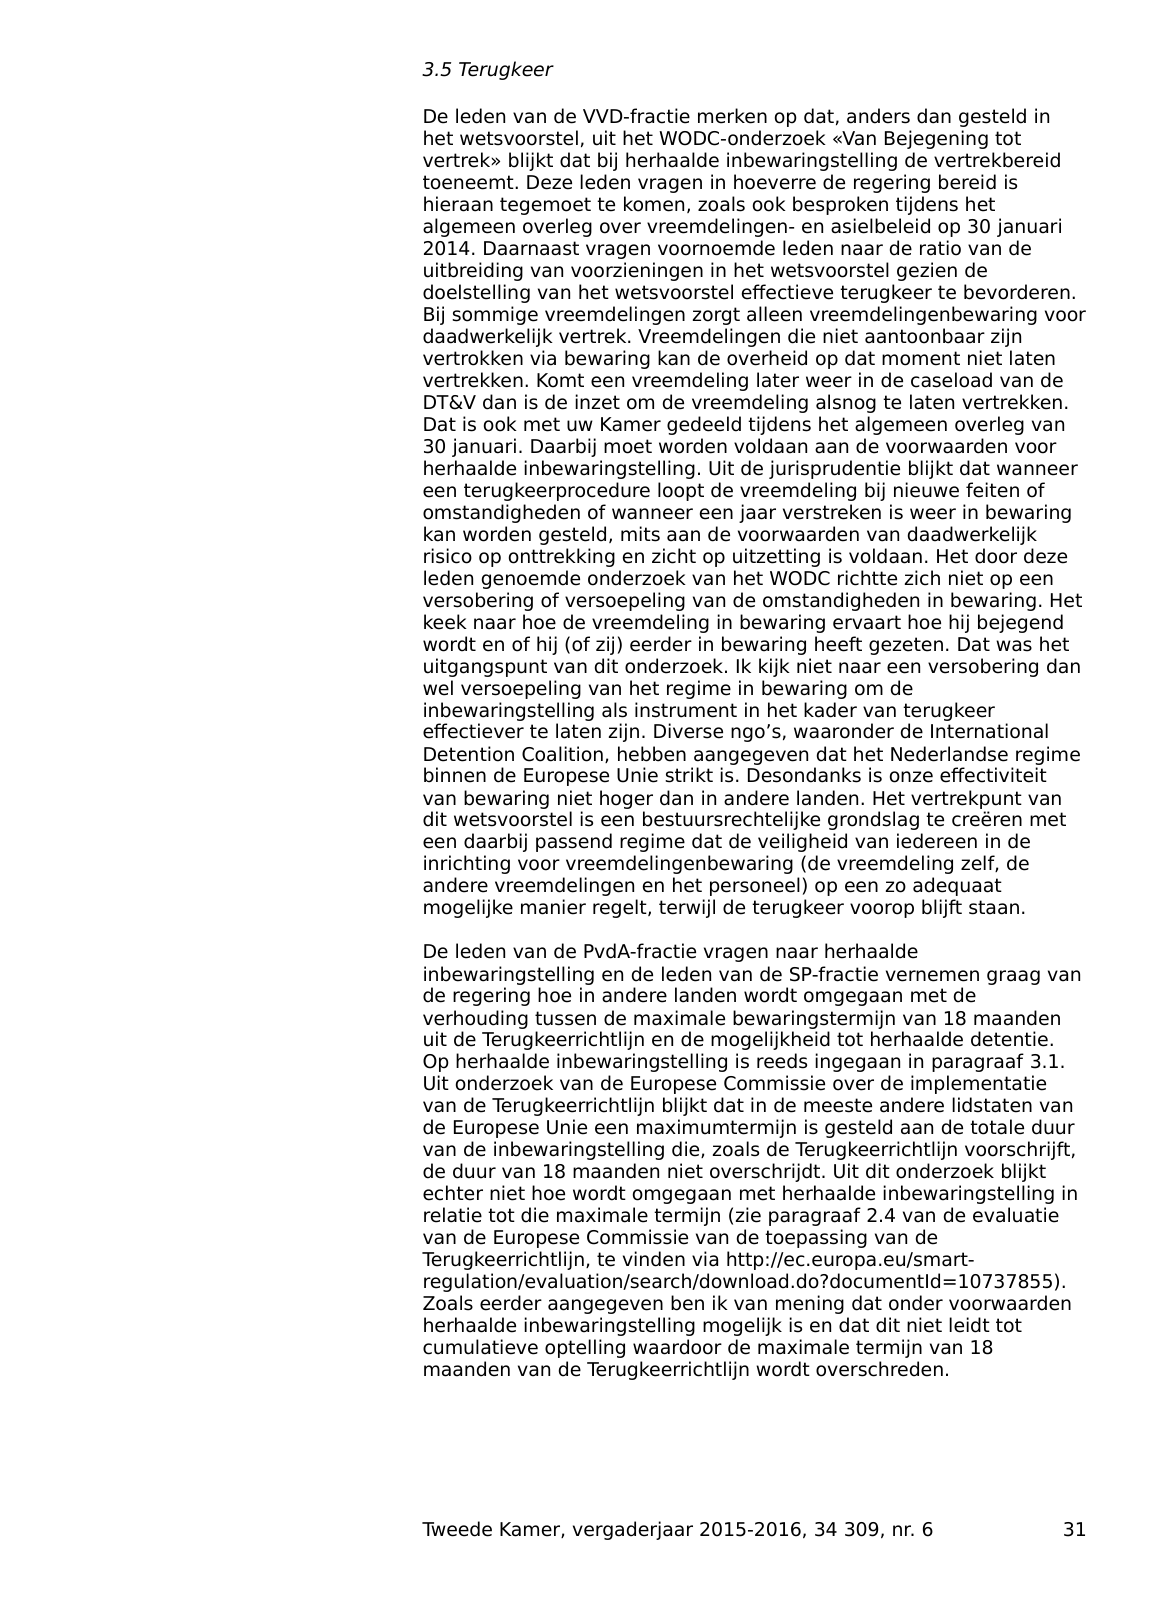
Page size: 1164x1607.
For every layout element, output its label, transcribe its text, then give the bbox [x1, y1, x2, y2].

subtitle 3.5 Terugkeer [422, 59, 1087, 81]
text De leden van de VVD-fractie merken op dat, anders dan gesteld in het wetsvoorstel, uit het WODC-onderzoek «Van Bejegening tot vertrek» blijkt dat bij herhaalde inbewaringstelling de vertrekbereid toeneemt. Deze leden vragen in hoeverre de regering bereid is hieraan tegemoet te komen, zoals ook besproken tijdens het algemeen overleg over vreemdelingen- en asielbeleid op 30 januari 2014. Daarnaast vragen voornoemde leden naar de ratio van de uitbreiding van voorzieningen in het wetsvoorstel gezien de doelstelling van het wetsvoorstel effectieve terugkeer te bevorderen. [422, 106, 1087, 304]
text Zoals eerder aangegeven ben ik van mening dat onder voorwaarden herhaalde inbewaringstelling mogelijk is en dat dit niet leidt tot cumulatieve optelling waardoor de maximale termijn van 18 maanden van de Terugkeerrichtlijn wordt overschreden. [422, 1293, 1087, 1381]
text Bij sommige vreemdelingen zorgt alleen vreemdelingenbewaring voor daadwerkelijk vertrek. Vreemdelingen die niet aantoonbaar zijn vertrokken via bewaring kan de overheid op dat moment niet laten vertrekken. Komt een vreemdeling later weer in de caseload van de DT&V dan is de inzet om de vreemdeling alsnog te laten vertrekken. Dat is ook met uw Kamer gedeeld tijdens het algemeen overleg van 30 januari. Daarbij moet worden voldaan aan de voorwaarden voor herhaalde inbewaringstelling. Uit de jurisprudentie blijkt dat wanneer een terugkeerprocedure loopt de vreemdeling bij nieuwe feiten of omstandigheden of wanneer een jaar verstreken is weer in bewaring kan worden gesteld, mits aan de voorwaarden van daadwerkelijk risico op onttrekking en zicht op uitzetting is voldaan. Het door deze leden genoemde onderzoek van het WODC richtte zich niet op een versobering of versoepeling van de omstandigheden in bewaring. Het keek naar hoe de vreemdeling in bewaring ervaart hoe hij bejegend wordt en of hij (of zij) eerder in bewaring heeft gezeten. Dat was het uitgangspunt van dit onderzoek. Ik kijk niet naar een versobering dan wel versoepeling van het regime in bewaring om de inbewaringstelling als instrument in het kader van terugkeer effectiever te laten zijn. Diverse ngo’s, waaronder de International Detention Coalition, hebben aangegeven dat het Nederlandse regime binnen de Europese Unie strikt is. Desondanks is onze effectiviteit van bewaring niet hoger dan in andere landen. Het vertrekpunt van dit wetsvoorstel is een bestuursrechtelijke grondslag te creëren met een daarbij passend regime dat de veiligheid van iedereen in de inrichting voor vreemdelingenbewaring (de vreemdeling zelf, de andere vreemdelingen en het personeel) op een zo adequaat mogelijke manier regelt, terwijl de terugkeer voorop blijft staan. [422, 304, 1087, 919]
text De leden van de PvdA-fractie vragen naar herhaalde inbewaringstelling en de leden van de SP-fractie vernemen graag van de regering hoe in andere landen wordt omgegaan met de verhouding tussen de maximale bewaringstermijn van 18 maanden uit de Terugkeerrichtlijn en de mogelijkheid tot herhaalde detentie. Op herhaalde inbewaringstelling is reeds ingegaan in paragraaf 3.1. Uit onderzoek van de Europese Commissie over de implementatie van de Terugkeerrichtlijn blijkt dat in de meeste andere lidstaten van de Europese Unie een maximumtermijn is gesteld aan de totale duur van de inbewaringstelling die, zoals de Terugkeerrichtlijn voorschrijft, de duur van 18 maanden niet overschrijdt. Uit dit onderzoek blijkt echter niet hoe wordt omgegaan met herhaalde inbewaringstelling in relatie tot die maximale termijn (zie paragraaf 2.4 van de evaluatie van de Europese Commissie van de toepassing van de Terugkeerrichtlijn, te vinden via http://ec.europa.eu/smart-regulation/evaluation/search/download.do?documentId=10737855). [422, 941, 1087, 1293]
